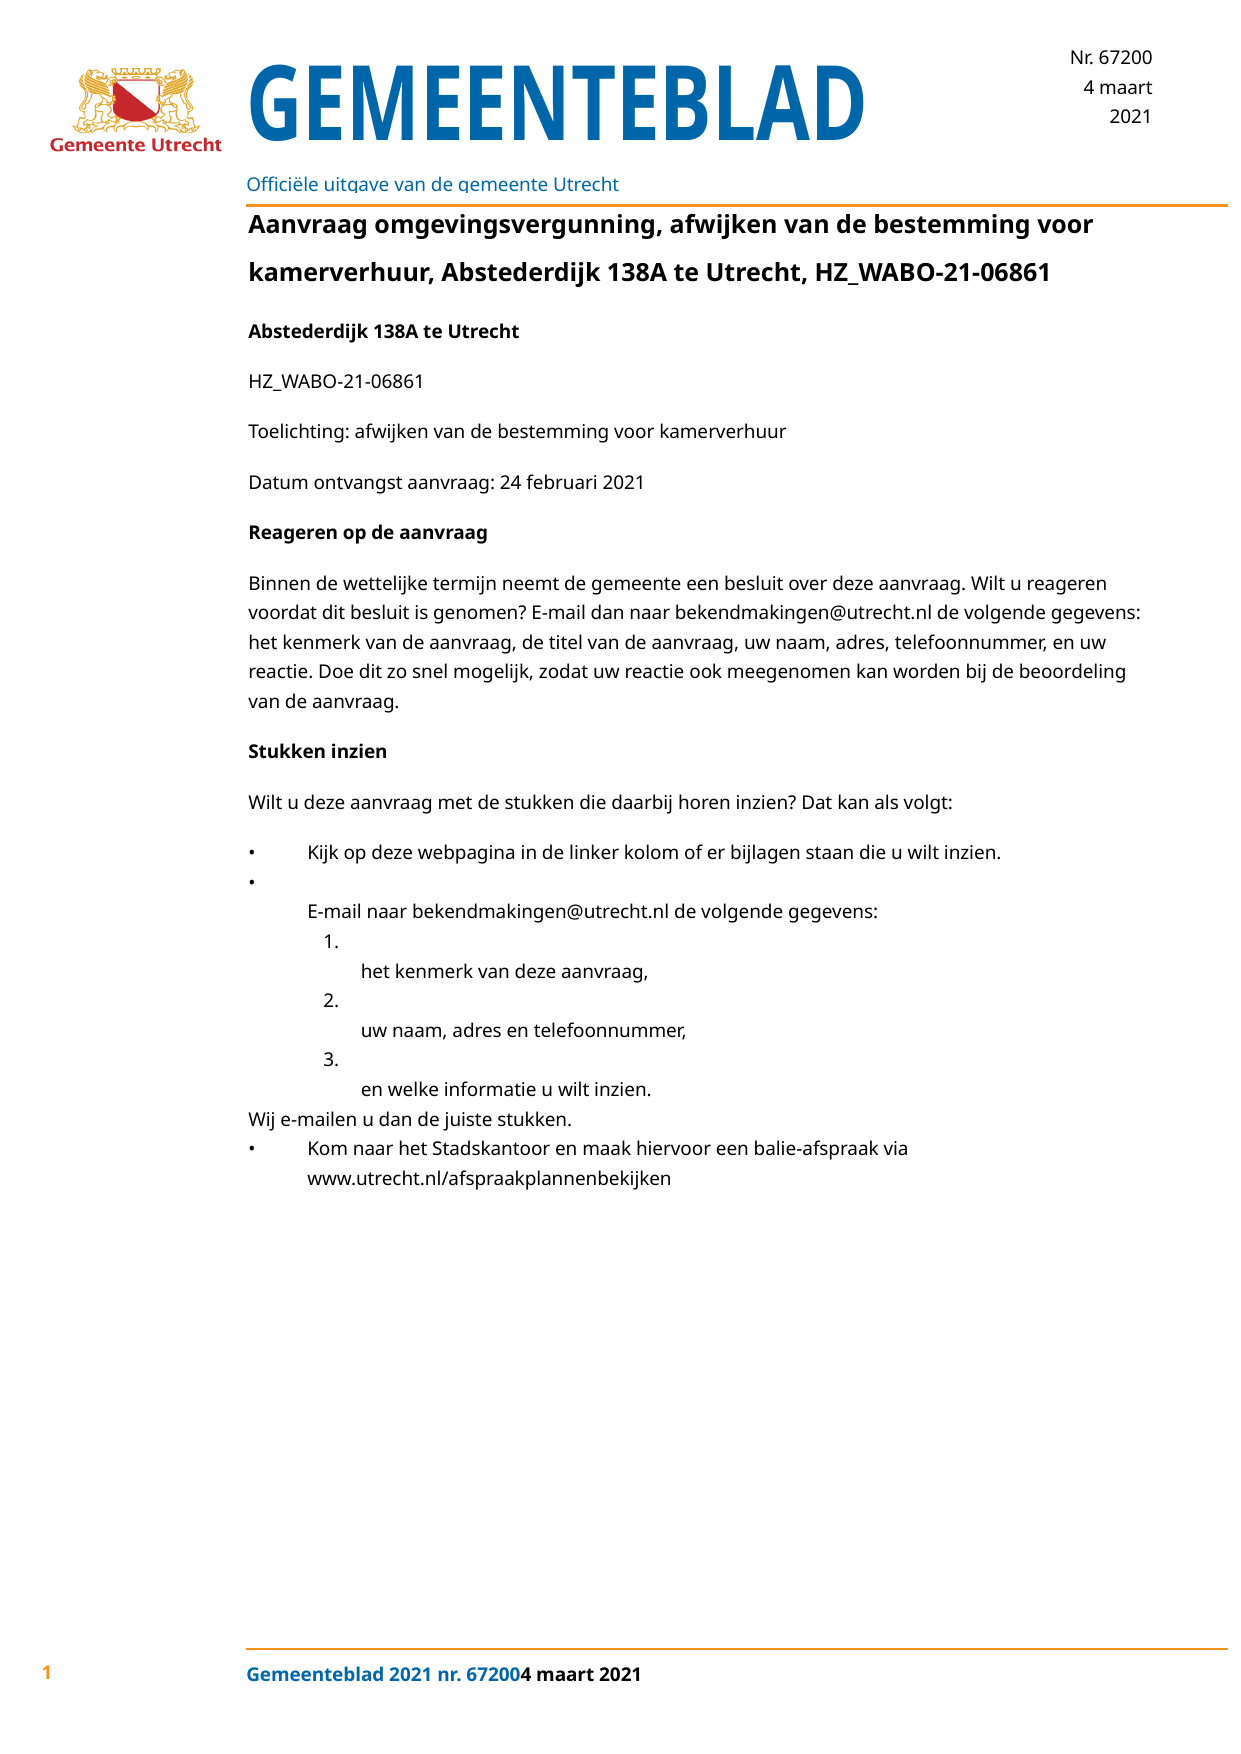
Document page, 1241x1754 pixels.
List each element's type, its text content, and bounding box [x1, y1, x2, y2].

text Reageren op de aanvraag [248, 519, 1152, 545]
text HZ_WABO-21-06861 [248, 368, 1152, 394]
text Aanvraag omgevingsvergunning, afwijken van de bestemming voor kamerverhuur, Abstederdijk 138A te Utrecht, HZ_WABO-21-06861 [248, 207, 1152, 288]
text Toelichting: afwijken van de bestemming voor kamerverhuur [248, 419, 1152, 444]
text Wilt u deze aanvraag met de stukken die daarbij horen inzien? Dat kan als volgt: [248, 789, 1152, 815]
text Datum ontvangst aanvraag: 24 februari 2021 [248, 469, 1152, 495]
list Kijk op deze webpagina in de linker kolom of er bijlagen staan die u wilt inzien. [248, 839, 1152, 865]
list E-mail naar bekendmakingen@utrecht.nl de volgende gegevens: [248, 899, 1152, 924]
text Abstederdijk 138A te Utrecht [248, 318, 1152, 344]
text Binnen de wettelijke termijn neemt de gemeente een besluit over deze aanvraag. Wilt u reageren voordat dit besluit is genomen? E-mail dan naar bekendmakingen@utrecht.nl de volgende gegevens: het kenmerk van de aanvraag, de titel van de aanvraag, uw naam, adres, telefoonnummer, en uw reactie. Doe dit zo snel mogelijk, zodat uw reactie ook meegenomen kan worden bij de beoordeling van de aanvraag. [248, 570, 1152, 714]
list Kom naar het Stadskantoor en maak hiervoor een balie-afspraak via www.utrecht.nl/afspraakplannenbekijken [248, 1135, 1152, 1191]
picture [41, 47, 231, 172]
list het kenmerk van deze aanvraag, [323, 958, 1152, 984]
text Wij e-mailen u dan de juiste stukken. [248, 1106, 1152, 1132]
text Stukken inzien [248, 739, 1152, 764]
list en welke informatie u wilt inzien. [323, 1076, 1152, 1102]
list uw naam, adres en telefoonnummer, [323, 1017, 1152, 1043]
